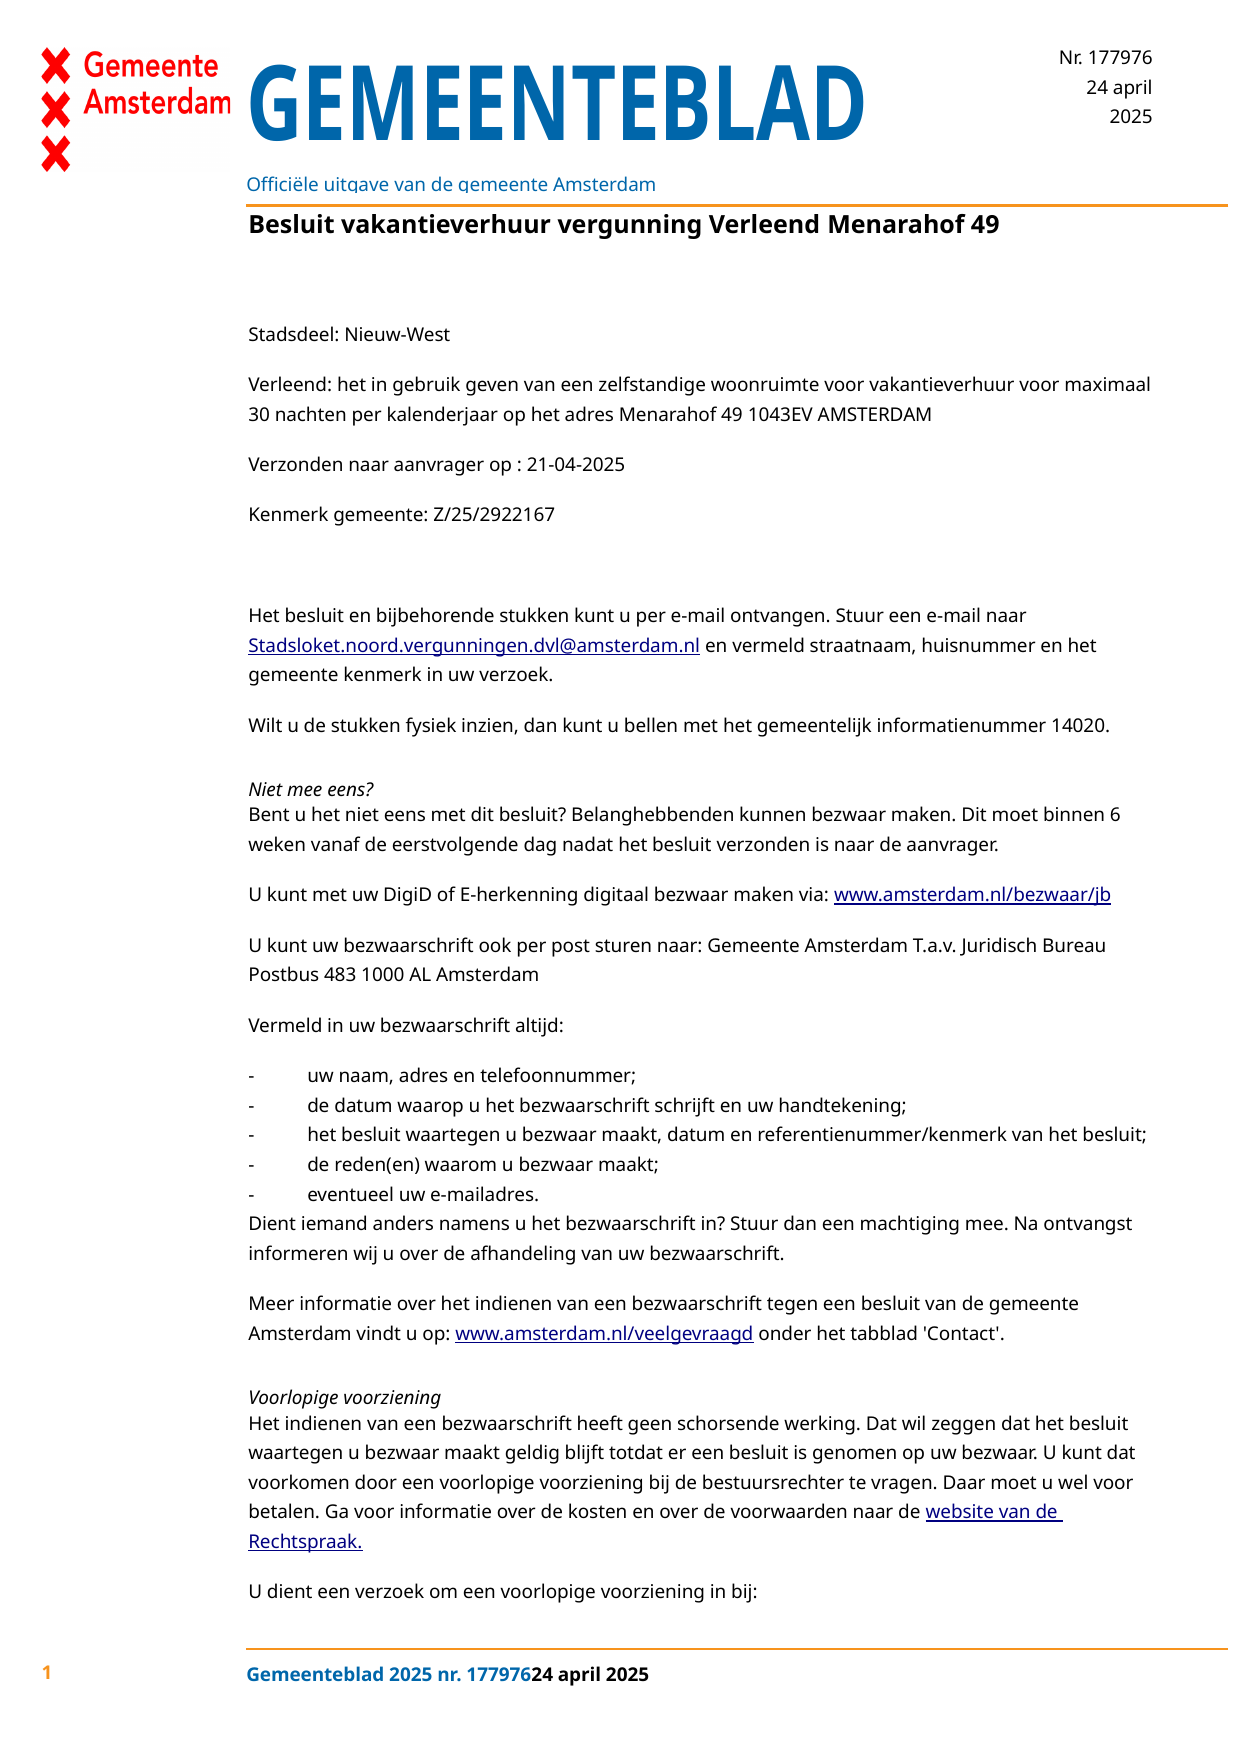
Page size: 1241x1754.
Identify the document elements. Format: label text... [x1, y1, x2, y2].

text Verleend: het in gebruik geven van een zelfstandige woonruimte voor vakantieverhuur voor maximaal 30 nachten per kalenderjaar op het adres Menarahof 49 1043EV AMSTERDAM [248, 371, 1152, 426]
list de reden(en) waarom u bezwaar maakt; [248, 1151, 1152, 1177]
text Meer informatie over het indienen van een bezwaarschrift tegen een besluit van de gemeente Amsterdam vindt u op: www.amsterdam.nl/veelgevraagd onder het tabblad 'Contact'. [248, 1290, 1152, 1346]
text Bent u het niet eens met dit besluit? Belanghebbenden kunnen bezwaar maken. Dit moet binnen 6 weken vanaf de eerstvolgende dag nadat het besluit verzonden is naar de aanvrager. [248, 802, 1152, 857]
text Wilt u de stukken fysiek inzien, dan kunt u bellen met het gemeentelijk informatienummer 14020. [248, 712, 1152, 738]
list eventueel uw e-mailadres. [248, 1181, 1152, 1207]
text U kunt met uw DigiD of E-herkenning digitaal bezwaar maken via: www.amsterdam.nl/bezwaar/jb [248, 882, 1152, 907]
text Verzonden naar aanvrager op : 21-04-2025 [248, 451, 1152, 477]
text Besluit vakantieverhuur vergunning Verleend Menarahof 49 [248, 207, 1152, 241]
text U dient een verzoek om een voorlopige voorziening in bij: [248, 1578, 1152, 1604]
text Het indienen van een bezwaarschrift heeft geen schorsende werking. Dat wil zeggen dat het besluit waartegen u bezwaar maakt geldig blijft totdat er een besluit is genomen op uw bezwaar. U kunt dat voorkomen door een voorlopige voorziening bij de bestuursrechter te vragen. Daar moet u wel voor betalen. Ga voor informatie over de kosten en over de voorwaarden naar de website van de Rechtspraak. [248, 1410, 1152, 1554]
text Stadsdeel: Nieuw-West [248, 321, 1152, 346]
text Kenmerk gemeente: Z/25/2922167 [248, 502, 1152, 527]
picture [41, 47, 231, 172]
text Vermeld in uw bezwaarschrift altijd: [248, 1012, 1152, 1038]
text Het besluit en bijbehorende stukken kunt u per e-mail ontvangen. Stuur een e-mail naar Stadsloket.noord.vergunningen.dvl@amsterdam.nl en vermeld straatnaam, huisnummer en het gemeente kenmerk in uw verzoek. [248, 602, 1152, 687]
list uw naam, adres en telefoonnummer; [248, 1062, 1152, 1088]
text Dient iemand anders namens u het bezwaarschrift in? Stuur dan een machtiging mee. Na ontvangst informeren wij u over de afhandeling van uw bezwaarschrift. [248, 1210, 1152, 1266]
text Voorlopige voorziening [248, 1384, 1152, 1410]
list de datum waarop u het bezwaarschrift schrijft en uw handtekening; [248, 1092, 1152, 1118]
list het besluit waartegen u bezwaar maakt, datum en referentienummer/kenmerk van het besluit; [248, 1122, 1152, 1147]
text U kunt uw bezwaarschrift ook per post sturen naar: Gemeente Amsterdam T.a.v. Juridisch Bureau Postbus 483 1000 AL Amsterdam [248, 932, 1152, 987]
text Niet mee eens? [248, 776, 1152, 802]
